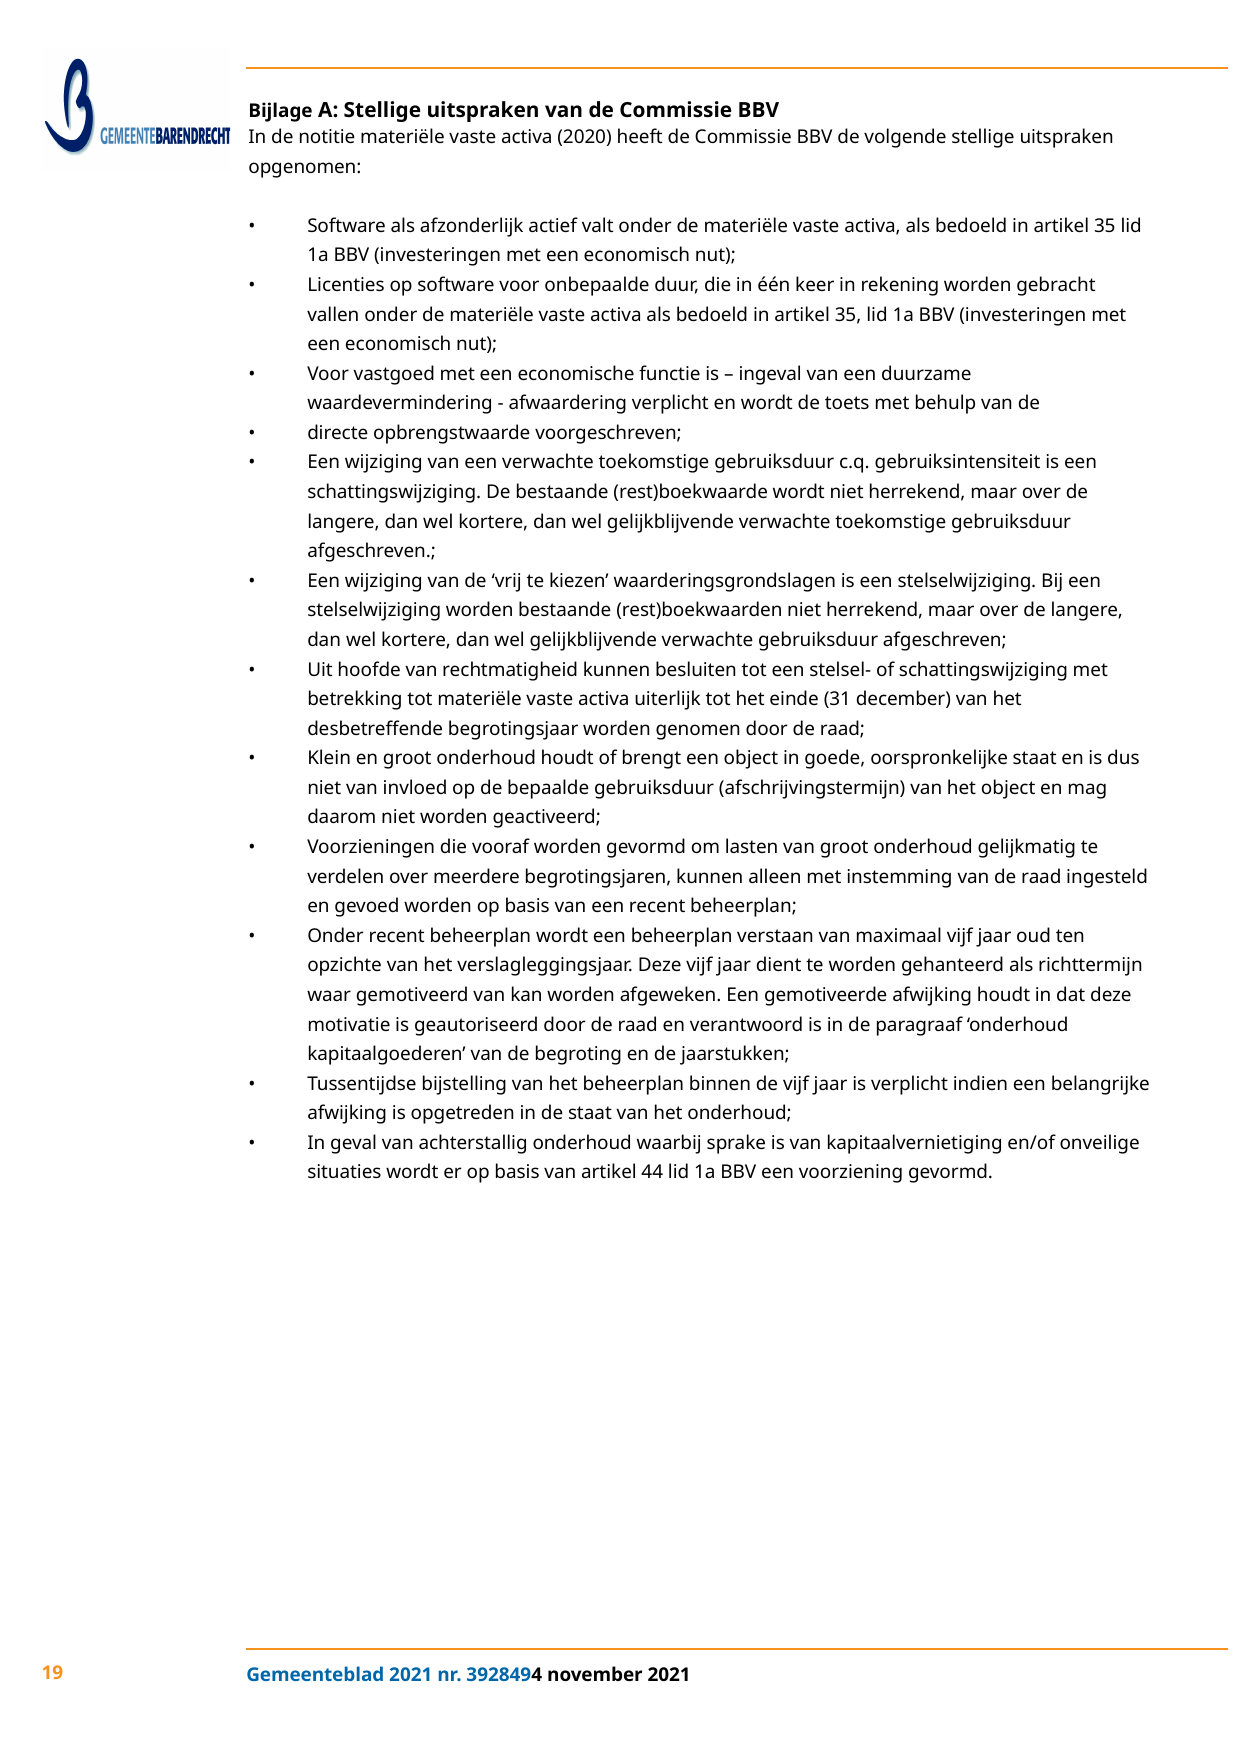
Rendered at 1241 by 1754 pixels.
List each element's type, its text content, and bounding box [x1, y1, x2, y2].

list In geval van achterstallig onderhoud waarbij sprake is van kapitaalvernietiging en/of onveilige situaties wordt er op basis van artikel 44 lid 1a BBV een voorziening gevormd. [248, 1129, 1152, 1184]
picture [41, 47, 231, 172]
list Klein en groot onderhoud houdt of brengt een object in goede, oorspronkelijke staat en is dus niet van invloed op de bepaalde gebruiksduur (afschrijvingstermijn) van het object en mag daarom niet worden geactiveerd; [248, 744, 1152, 829]
list Tussentijdse bijstelling van het beheerplan binnen de vijf jaar is verplicht indien een belangrijke afwijking is opgetreden in de staat van het onderhoud; [248, 1070, 1152, 1125]
list Onder recent beheerplan wordt een beheerplan verstaan van maximaal vijf jaar oud ten opzichte van het verslagleggingsjaar. Deze vijf jaar dient te worden gehanteerd als richttermijn waar gemotiveerd van kan worden afgeweken. Een gemotiveerde afwijking houdt in dat deze motivatie is geautoriseerd door de raad en verantwoord is in de paragraaf ‘onderhoud kapitaalgoederen’ van de begroting en de jaarstukken; [248, 922, 1152, 1066]
list Een wijziging van een verwachte toekomstige gebruiksduur c.q. gebruiksintensiteit is een schattingswijziging. De bestaande (rest)boekwaarde wordt niet herrekend, maar over de langere, dan wel kortere, dan wel gelijkblijvende verwachte toekomstige gebruiksduur afgeschreven.; [248, 449, 1152, 563]
text Bijlage A: Stellige uitspraken van de Commissie BBV [248, 95, 1152, 123]
list directe opbrengstwaarde voorgeschreven; [248, 419, 1152, 445]
text In de notitie materiële vaste activa (2020) heeft de Commissie BBV de volgende stellige uitspraken opgenomen: [248, 123, 1152, 179]
list Uit hoofde van rechtmatigheid kunnen besluiten tot een stelsel- of schattingswijziging met betrekking tot materiële vaste activa uiterlijk tot het einde (31 december) van het desbetreffende begrotingsjaar worden genomen door de raad; [248, 656, 1152, 741]
list Licenties op software voor onbepaalde duur, die in één keer in rekening worden gebracht vallen onder de materiële vaste activa als bedoeld in artikel 35, lid 1a BBV (investeringen met een economisch nut); [248, 271, 1152, 356]
list Een wijziging van de ‘vrij te kiezen’ waarderingsgrondslagen is een stelselwijziging. Bij een stelselwijziging worden bestaande (rest)boekwaarden niet herrekend, maar over de langere, dan wel kortere, dan wel gelijkblijvende verwachte gebruiksduur afgeschreven; [248, 567, 1152, 652]
list Software als afzonderlijk actief valt onder de materiële vaste activa, als bedoeld in artikel 35 lid 1a BBV (investeringen met een economisch nut); [248, 212, 1152, 267]
list Voor vastgoed met een economische functie is – ingeval van een duurzame waardevermindering - afwaardering verplicht en wordt de toets met behulp van de [248, 360, 1152, 415]
list Voorzieningen die vooraf worden gevormd om lasten van groot onderhoud gelijkmatig te verdelen over meerdere begrotingsjaren, kunnen alleen met instemming van de raad ingesteld en gevoed worden op basis van een recent beheerplan; [248, 833, 1152, 918]
